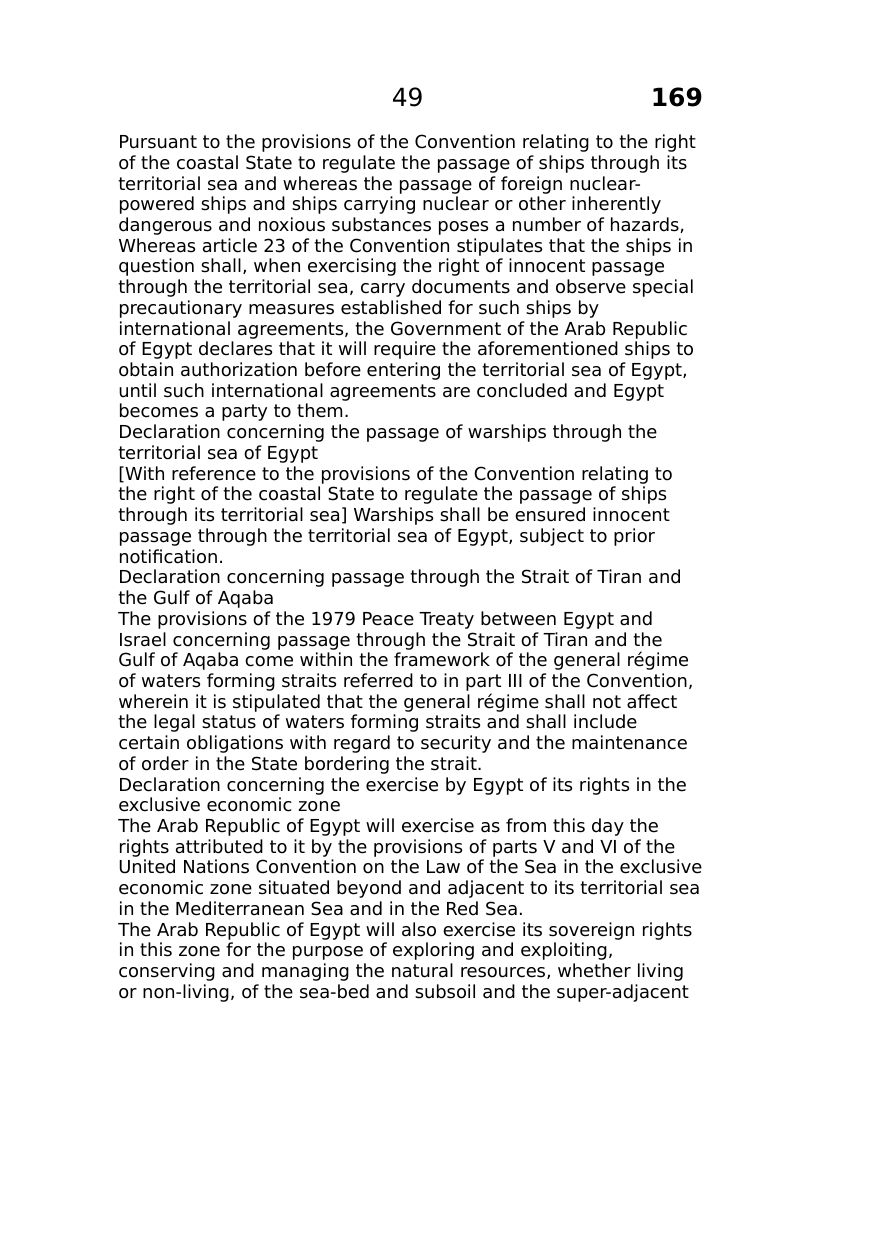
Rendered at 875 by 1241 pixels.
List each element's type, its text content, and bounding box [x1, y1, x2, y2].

text Pursuant to the provisions of the Convention relating to the right of the coastal State to regulate the passage of ships through its territorial sea and whereas the passage of foreign nuclear-powered ships and ships carrying nuclear or other inherently dangerous and noxious substances poses a number of hazards, [118, 132, 703, 236]
text The provisions of the 1979 Peace Treaty between Egypt and Israel concerning passage through the Strait of Tiran and the Gulf of Aqaba come within the framework of the general régime of waters forming straits referred to in part III of the Convention, wherein it is stipulated that the general régime shall not affect the legal status of waters forming straits and shall include certain obligations with regard to security and the maintenance of order in the State bordering the strait. [118, 609, 703, 774]
text Declaration concerning the passage of warships through the territorial sea of Egypt [118, 422, 703, 463]
text Declaration concerning the exercise by Egypt of its rights in the exclusive economic zone [118, 774, 703, 816]
text [With reference to the provisions of the Convention relating to the right of the coastal State to regulate the passage of ships through its territorial sea] Warships shall be ensured innocent passage through the territorial sea of Egypt, subject to prior notification. [118, 463, 703, 567]
text The Arab Republic of Egypt will also exercise its sovereign rights in this zone for the purpose of exploring and exploiting, conserving and managing the natural resources, whether living or non-living, of the sea-bed and subsoil and the super-adjacent [118, 919, 703, 1002]
text Whereas article 23 of the Convention stipulates that the ships in question shall, when exercising the right of innocent passage through the territorial sea, carry documents and observe special precautionary measures established for such ships by international agreements, the Government of the Arab Republic of Egypt declares that it will require the aforementioned ships to obtain authorization before entering the territorial sea of Egypt, until such international agreements are concluded and Egypt becomes a party to them. [118, 236, 703, 422]
text The Arab Republic of Egypt will exercise as from this day the rights attributed to it by the provisions of parts V and VI of the United Nations Convention on the Law of the Sea in the exclusive economic zone situated beyond and adjacent to its territorial sea in the Mediterranean Sea and in the Red Sea. [118, 816, 703, 919]
text Declaration concerning passage through the Strait of Tiran and the Gulf of Aqaba [118, 567, 703, 609]
